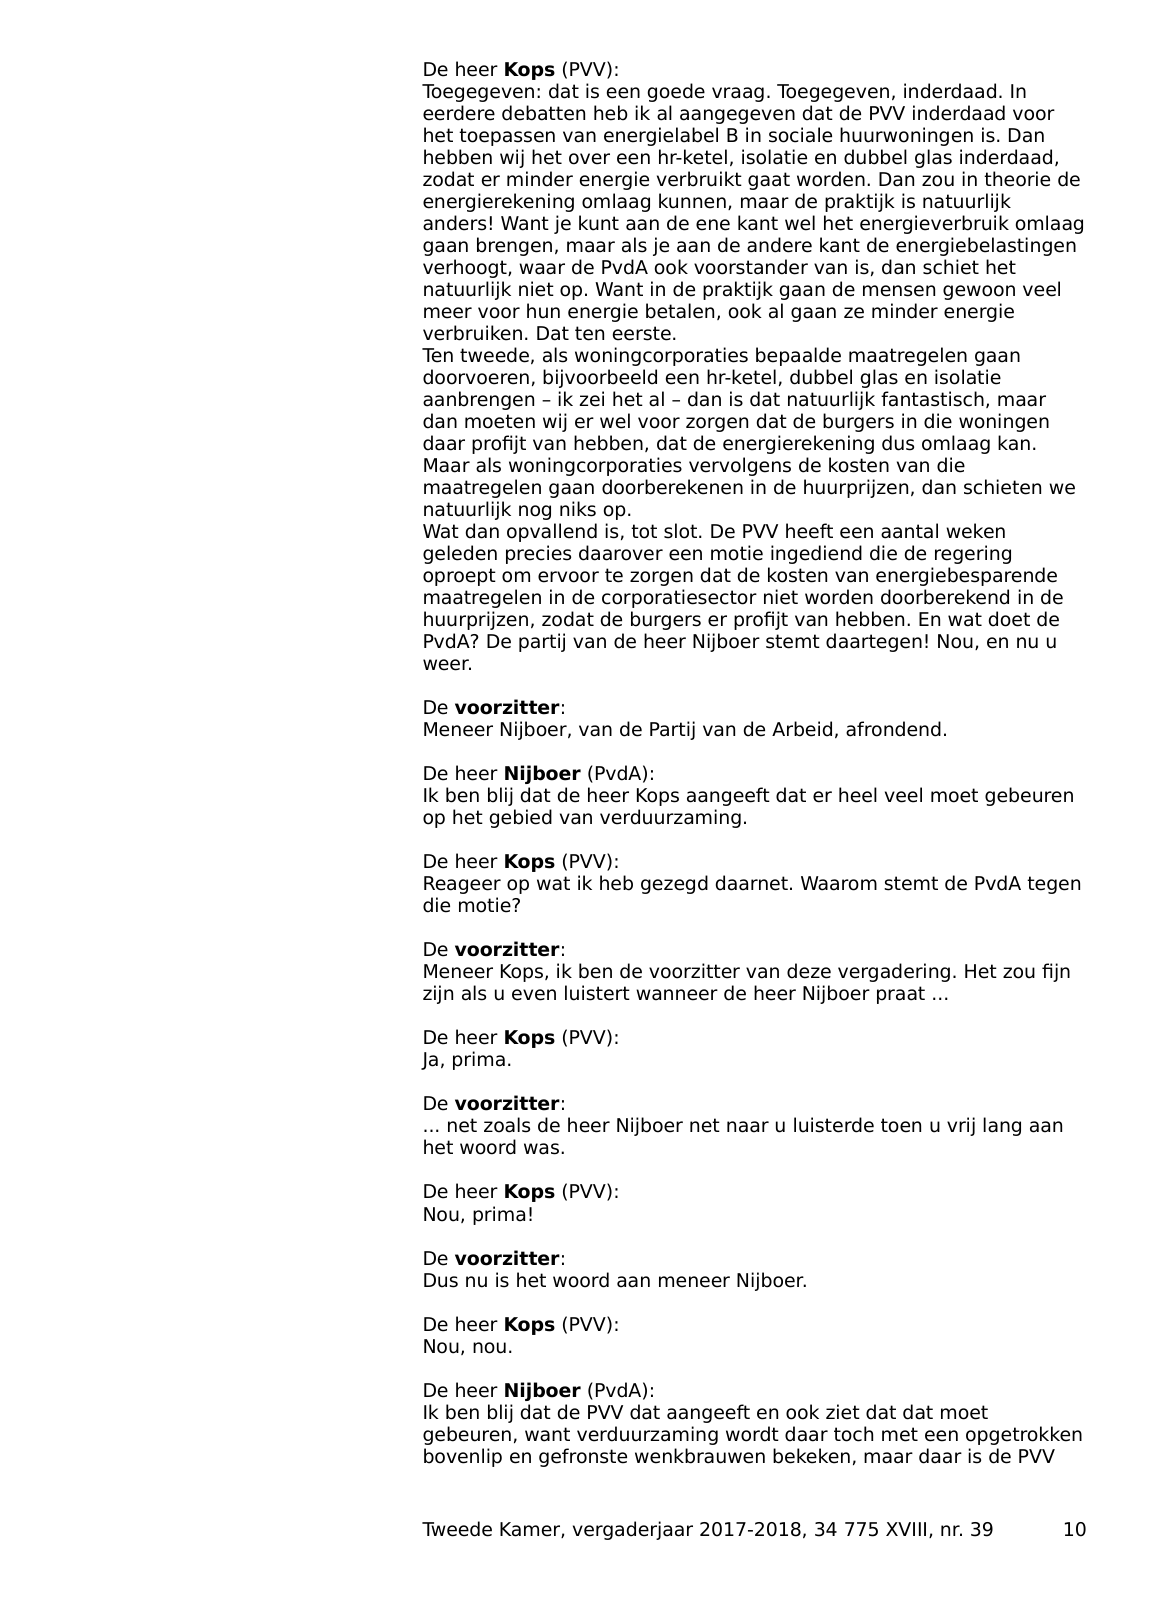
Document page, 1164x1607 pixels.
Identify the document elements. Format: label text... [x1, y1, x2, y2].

text De heer Kops (PVV): [422, 1181, 1087, 1203]
text De voorzitter: [422, 1248, 1087, 1269]
text Reageer op wat ik heb gezegd daarnet. Waarom stemt de PvdA tegen die motie? [422, 873, 1087, 917]
text ... net zoals de heer Nijboer net naar u luisterde toen u vrij lang aan het woord was. [422, 1115, 1087, 1159]
text Toegegeven: dat is een goede vraag. Toegegeven, inderdaad. In eerdere debatten heb ik al aangegeven dat de PVV inderdaad voor het toepassen van energielabel B in sociale huurwoningen is. Dan hebben wij het over een hr-ketel, isolatie en dubbel glas inderdaad, zodat er minder energie verbruikt gaat worden. Dan zou in theorie de energierekening omlaag kunnen, maar de praktijk is natuurlijk anders! Want je kunt aan de ene kant wel het energieverbruik omlaag gaan brengen, maar als je aan de andere kant de energiebelastingen verhoogt, waar de PvdA ook voorstander van is, dan schiet het natuurlijk niet op. Want in de praktijk gaan de mensen gewoon veel meer voor hun energie betalen, ook al gaan ze minder energie verbruiken. Dat ten eerste. [422, 81, 1087, 345]
text De voorzitter: [422, 939, 1087, 961]
text De heer Nijboer (PvdA): [422, 763, 1087, 785]
text De heer Nijboer (PvdA): [422, 1380, 1087, 1402]
text De heer Kops (PVV): [422, 1314, 1087, 1336]
text De heer Kops (PVV): [422, 851, 1087, 873]
text Meneer Kops, ik ben de voorzitter van deze vergadering. Het zou fijn zijn als u even luistert wanneer de heer Nijboer praat ... [422, 961, 1087, 1005]
text De voorzitter: [422, 1093, 1087, 1115]
text Wat dan opvallend is, tot slot. De PVV heeft een aantal weken geleden precies daarover een motie ingediend die de regering oproept om ervoor te zorgen dat de kosten van energiebesparende maatregelen in de corporatiesector niet worden doorberekend in de huurprijzen, zodat de burgers er profijt van hebben. En wat doet de PvdA? De partij van de heer Nijboer stemt daartegen! Nou, en nu u weer. [422, 521, 1087, 674]
text Ten tweede, als woningcorporaties bepaalde maatregelen gaan doorvoeren, bijvoorbeeld een hr-ketel, dubbel glas en isolatie aanbrengen – ik zei het al – dan is dat natuurlijk fantastisch, maar dan moeten wij er wel voor zorgen dat de burgers in die woningen daar profijt van hebben, dat de energierekening dus omlaag kan. Maar als woningcorporaties vervolgens de kosten van die maatregelen gaan doorberekenen in de huurprijzen, dan schieten we natuurlijk nog niks op. [422, 345, 1087, 521]
text Ik ben blij dat de heer Kops aangeeft dat er heel veel moet gebeuren op het gebied van verduurzaming. [422, 785, 1087, 829]
text Meneer Nijboer, van de Partij van de Arbeid, afrondend. [422, 719, 1087, 741]
text Nou, prima! [422, 1203, 1087, 1225]
text Ja, prima. [422, 1049, 1087, 1071]
text De heer Kops (PVV): [422, 59, 1087, 81]
text Nou, nou. [422, 1336, 1087, 1358]
text Ik ben blij dat de PVV dat aangeeft en ook ziet dat dat moet gebeuren, want verduurzaming wordt daar toch met een opgetrokken bovenlip en gefronste wenkbrauwen bekeken, maar daar is de PVV [422, 1402, 1087, 1468]
text Dus nu is het woord aan meneer Nijboer. [422, 1269, 1087, 1292]
text De heer Kops (PVV): [422, 1027, 1087, 1049]
text De voorzitter: [422, 697, 1087, 719]
